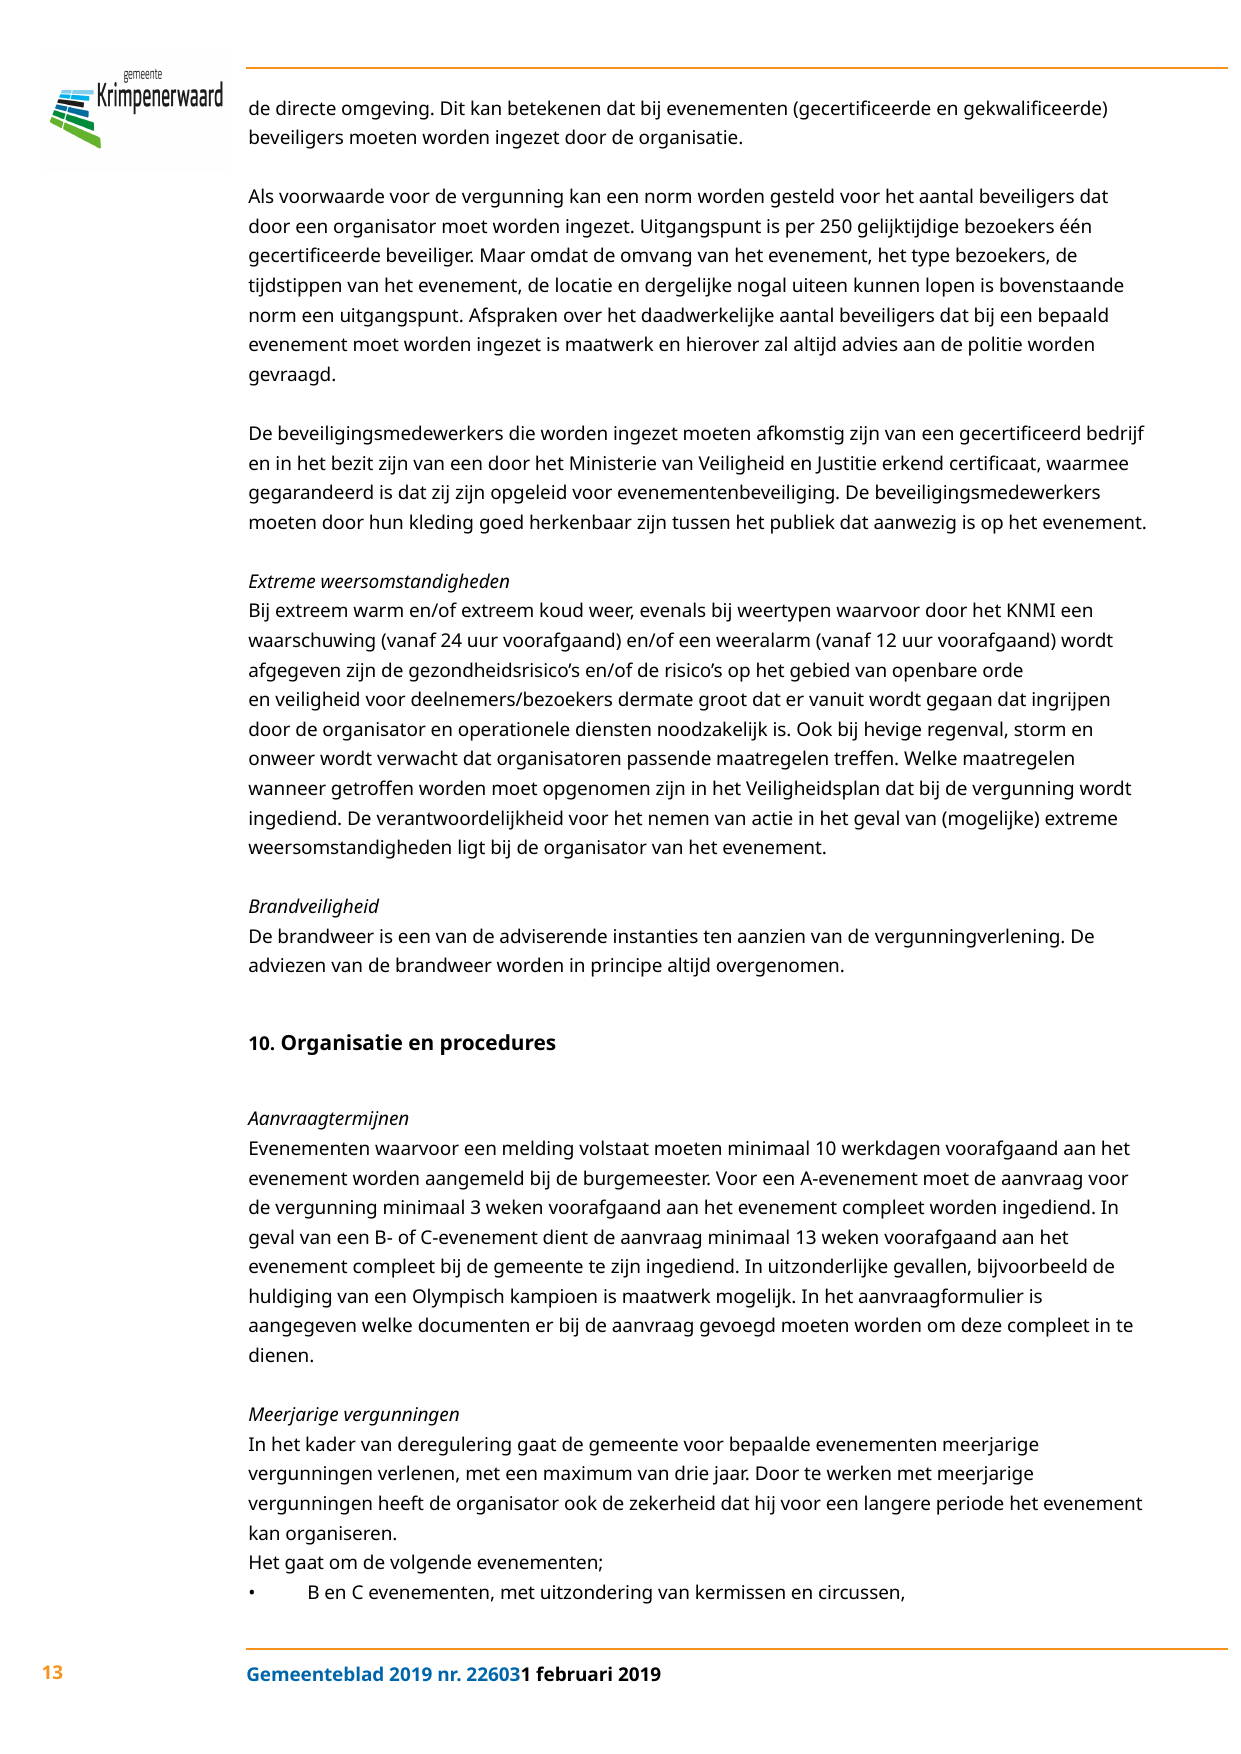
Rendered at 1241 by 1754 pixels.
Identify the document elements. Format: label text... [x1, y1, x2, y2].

text De brandweer is een van de adviserende instanties ten aanzien van de vergunningverlening. De adviezen van de brandweer worden in principe altijd overgenomen. [248, 923, 1152, 978]
text Als voorwaarde voor de vergunning kan een norm worden gesteld voor het aantal beveiligers dat door een organisator moet worden ingezet. Uitgangspunt is per 250 gelijktijdige bezoekers één gecertificeerde beveiliger. Maar omdat de omvang van het evenement, het type bezoekers, de tijdstippen van het evenement, de locatie en dergelijke nogal uiteen kunnen lopen is bovenstaande norm een uitgangspunt. Afspraken over het daadwerkelijke aantal beveiligers dat bij een bepaald evenement moet worden ingezet is maatwerk en hierover zal altijd advies aan de politie worden gevraagd. [248, 183, 1152, 387]
list B en C evenementen, met uitzondering van kermissen en circussen, [248, 1579, 1152, 1605]
text Meerjarige vergunningen [248, 1401, 1152, 1427]
picture [41, 47, 231, 172]
text Bij extreem warm en/of extreem koud weer, evenals bij weertypen waarvoor door het KNMI een waarschuwing (vanaf 24 uur voorafgaand) en/of een weeralarm (vanaf 12 uur voorafgaand) wordt afgegeven zijn de gezondheidsrisico’s en/of de risico’s op het gebied van openbare orde [248, 598, 1152, 683]
text Evenementen waarvoor een melding volstaat moeten minimaal 10 werkdagen voorafgaand aan het evenement worden aangemeld bij de burgemeester. Voor een A-evenement moet de aanvraag voor de vergunning minimaal 3 weken voorafgaand aan het evenement compleet worden ingediend. In geval van een B- of C-evenement dient de aanvraag minimaal 13 weken voorafgaand aan het evenement compleet bij de gemeente te zijn ingediend. In uitzonderlijke gevallen, bijvoorbeeld de huldiging van een Olympisch kampioen is maatwerk mogelijk. In het aanvraagformulier is aangegeven welke documenten er bij de aanvraag gevoegd moeten worden om deze compleet in te dienen. [248, 1135, 1152, 1368]
text en veiligheid voor deelnemers/bezoekers dermate groot dat er vanuit wordt gegaan dat ingrijpen door de organisator en operationele diensten noodzakelijk is. Ook bij hevige regenval, storm en onweer wordt verwacht dat organisatoren passende maatregelen treffen. Welke maatregelen wanneer getroffen worden moet opgenomen zijn in het Veiligheidsplan dat bij de vergunning wordt ingediend. De verantwoordelijkheid voor het nemen van actie in het geval van (mogelijke) extreme weersomstandigheden ligt bij de organisator van het evenement. [248, 686, 1152, 860]
text De beveiligingsmedewerkers die worden ingezet moeten afkomstig zijn van een gecertificeerd bedrijf en in het bezit zijn van een door het Ministerie van Veiligheid en Justitie erkend certificaat, waarmee gegarandeerd is dat zij zijn opgeleid voor evenementenbeveiliging. De beveiligingsmedewerkers moeten door hun kleding goed herkenbaar zijn tussen het publiek dat aanwezig is op het evenement. [248, 420, 1152, 535]
text Aanvraagtermijnen [248, 1106, 1152, 1131]
text de directe omgeving. Dit kan betekenen dat bij evenementen (gecertificeerde en gekwalificeerde) beveiligers moeten worden ingezet door de organisatie. [248, 95, 1152, 150]
text Brandveiligheid [248, 893, 1152, 919]
text In het kader van deregulering gaat de gemeente voor bepaalde evenementen meerjarige vergunningen verlenen, met een maximum van drie jaar. Door te werken met meerjarige vergunningen heeft de organisator ook de zekerheid dat hij voor een langere periode het evenement kan organiseren. [248, 1431, 1152, 1546]
text Extreme weersomstandigheden [248, 568, 1152, 594]
text 10. Organisatie en procedures [248, 1028, 1152, 1056]
text Het gaat om de volgende evenementen; [248, 1549, 1152, 1575]
